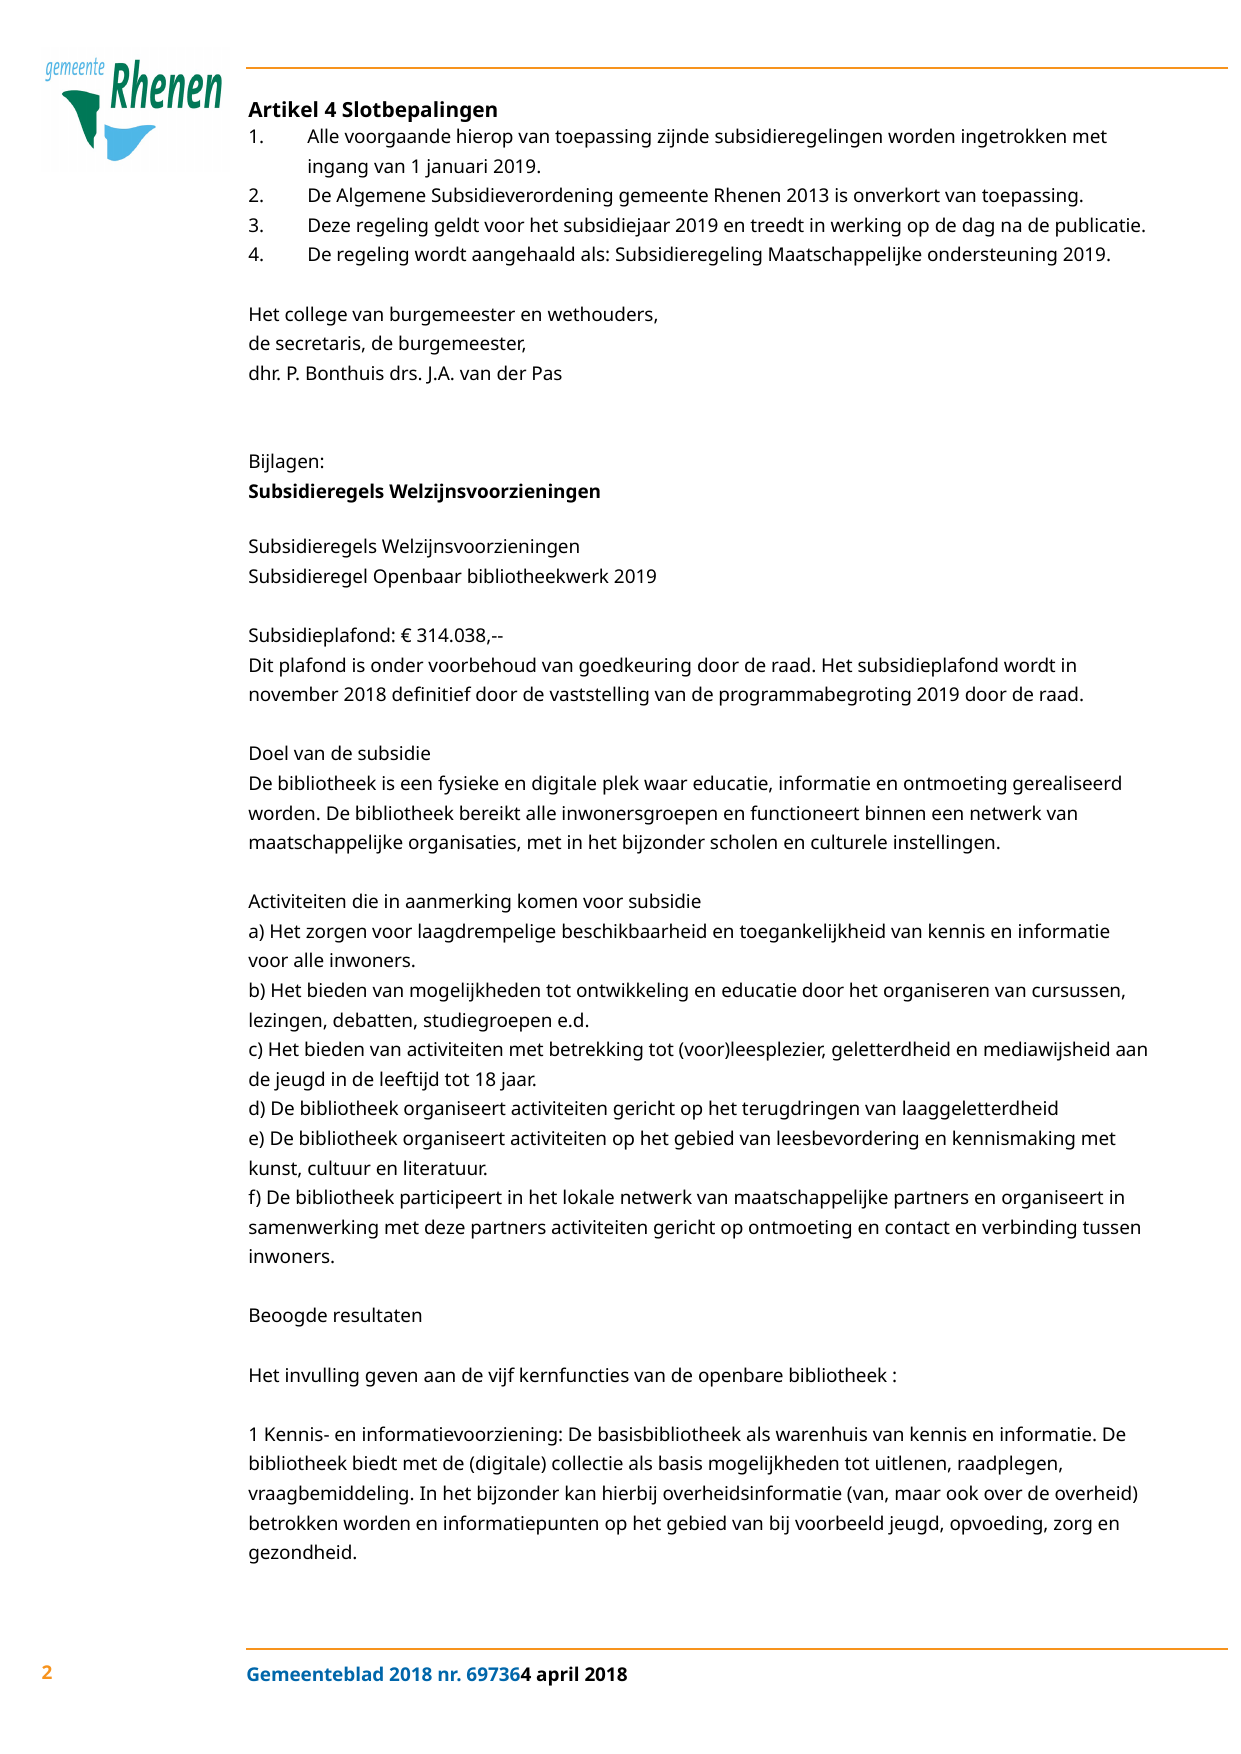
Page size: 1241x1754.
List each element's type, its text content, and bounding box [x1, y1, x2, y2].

text Doel van de subsidie [248, 741, 1152, 766]
picture [41, 47, 231, 172]
text De bibliotheek is een fysieke en digitale plek waar educatie, informatie en ontmoeting gerealiseerd worden. De bibliotheek bereikt alle inwonersgroepen en functioneert binnen een netwerk van maatschappelijke organisaties, met in het bijzonder scholen en culturele instellingen. [248, 770, 1152, 855]
text Subsidieregel Openbaar bibliotheekwerk 2019 [248, 563, 1152, 589]
text Subsidieregels Welzijnsvoorzieningen [248, 478, 1152, 504]
text 1 Kennis- en informatievoorziening: De basisbibliotheek als warenhuis van kennis en informatie. De bibliotheek biedt met de (digitale) collectie als basis mogelijkheden tot uitlenen, raadplegen, vraagbemiddeling. In het bijzonder kan hierbij overheidsinformatie (van, maar ook over de overheid) betrokken worden en informatiepunten op het gebied van bij voorbeeld jeugd, opvoeding, zorg en gezondheid. [248, 1421, 1152, 1565]
text Dit plafond is onder voorbehoud van goedkeuring door de raad. Het subsidieplafond wordt in november 2018 definitief door de vaststelling van de programmabegroting 2019 door de raad. [248, 652, 1152, 707]
list Deze regeling geldt voor het subsidiejaar 2019 en treedt in werking op de dag na de publicatie. [248, 212, 1152, 238]
text d) De bibliotheek organiseert activiteiten gericht op het terugdringen van laaggeletterdheid [248, 1096, 1152, 1121]
list De Algemene Subsidieverordening gemeente Rhenen 2013 is onverkort van toepassing. [248, 182, 1152, 208]
text Activiteiten die in aanmerking komen voor subsidie [248, 888, 1152, 914]
text de secretaris, de burgemeester, [248, 330, 1152, 356]
text dhr. P. Bonthuis drs. J.A. van der Pas [248, 360, 1152, 386]
text b) Het bieden van mogelijkheden tot ontwikkeling en educatie door het organiseren van cursussen, lezingen, debatten, studiegroepen e.d. [248, 977, 1152, 1033]
text Subsidieplafond: € 314.038,-- [248, 622, 1152, 648]
text a) Het zorgen voor laagdrempelige beschikbaarheid en toegankelijkheid van kennis en informatie voor alle inwoners. [248, 918, 1152, 973]
text Beoogde resultaten [248, 1303, 1152, 1328]
text c) Het bieden van activiteiten met betrekking tot (voor)leesplezier, geletterdheid en mediawijsheid aan de jeugd in de leeftijd tot 18 jaar. [248, 1036, 1152, 1092]
text Bijlagen: [248, 449, 1152, 474]
list Alle voorgaande hierop van toepassing zijnde subsidieregelingen worden ingetrokken met ingang van 1 januari 2019. [248, 123, 1152, 178]
text Artikel 4 Slotbepalingen [248, 95, 1152, 123]
text e) De bibliotheek organiseert activiteiten op het gebied van leesbevordering en kennismaking met kunst, cultuur en literatuur. [248, 1125, 1152, 1181]
text f) De bibliotheek participeert in het lokale netwerk van maatschappelijke partners en organiseert in samenwerking met deze partners activiteiten gericht op ontmoeting en contact en verbinding tussen inwoners. [248, 1184, 1152, 1269]
list De regeling wordt aangehaald als: Subsidieregeling Maatschappelijke ondersteuning 2019. [248, 242, 1152, 267]
text Het college van burgemeester en wethouders, [248, 301, 1152, 326]
text Het invulling geven aan de vijf kernfuncties van de openbare bibliotheek : [248, 1362, 1152, 1388]
text Subsidieregels Welzijnsvoorzieningen [248, 533, 1152, 559]
